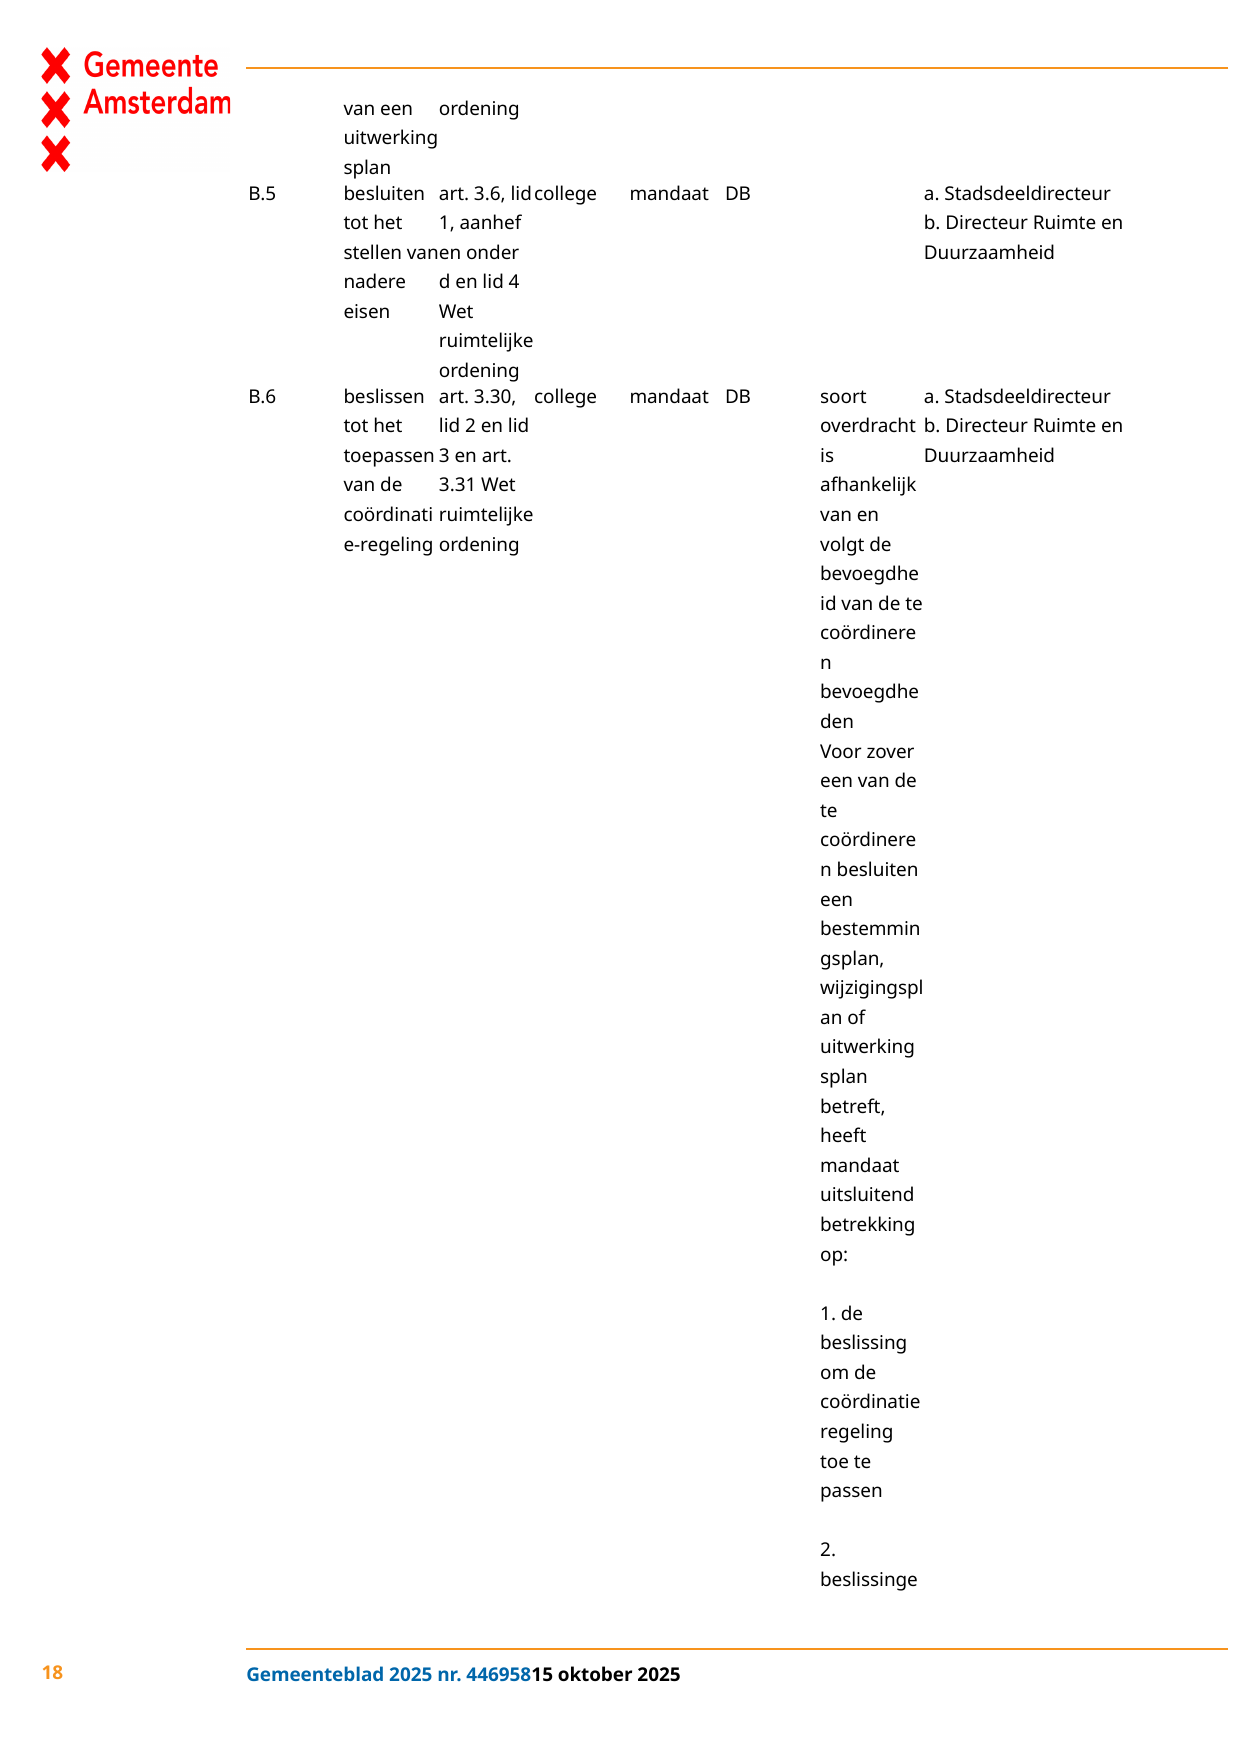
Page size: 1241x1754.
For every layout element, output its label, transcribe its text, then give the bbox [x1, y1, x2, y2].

table_cell B.6 [248, 383, 343, 1592]
table_cell art. 3.30, lid 2 en lid 3 en art. 3.31 Wet ruimtelijke ordening [439, 383, 534, 1592]
table_cell [248, 95, 343, 180]
table_cell college [534, 180, 629, 383]
picture [41, 47, 231, 172]
table_cell [534, 95, 629, 180]
table_cell a. Stadsdeeldirecteur b. Directeur Ruimte en Duurzaamheid [924, 180, 1152, 383]
table_cell [820, 180, 924, 383]
table_cell beslissen tot het toepassen van de coördinatie-regeling [343, 383, 439, 1592]
table_cell a. Stadsdeeldirecteur b. Directeur Ruimte en Duurzaamheid [924, 383, 1152, 1592]
table_cell college [534, 383, 629, 1592]
table_cell art. 3.6, lid 1, aanhef en onder d en lid 4 Wet ruimtelijke ordening [439, 180, 534, 383]
table_cell van een uitwerkingsplan [343, 95, 439, 180]
table_cell [629, 95, 725, 180]
table_cell besluiten tot het stellen van nadere eisen [343, 180, 439, 383]
table_cell DB [725, 180, 820, 383]
table_cell mandaat [629, 383, 725, 1592]
table_cell mandaat [629, 180, 725, 383]
table_cell B.5 [248, 180, 343, 383]
table_cell [725, 95, 820, 180]
table_cell ordening [439, 95, 534, 180]
table_cell [820, 95, 924, 180]
table_cell soort overdracht is afhankelijk van en volgt de bevoegdheid van de te coördineren bevoegdheden Voor zover een van de te coördineren besluiten een bestemmingsplan, wijzigingsplan of uitwerkingsplan betreft, heeft mandaat uitsluitend betrekking op: 1. de beslissing om de coördinatieregeling toe te passen 2. beslissinge [820, 383, 924, 1592]
table_cell DB [725, 383, 820, 1592]
table_cell [924, 95, 1152, 180]
